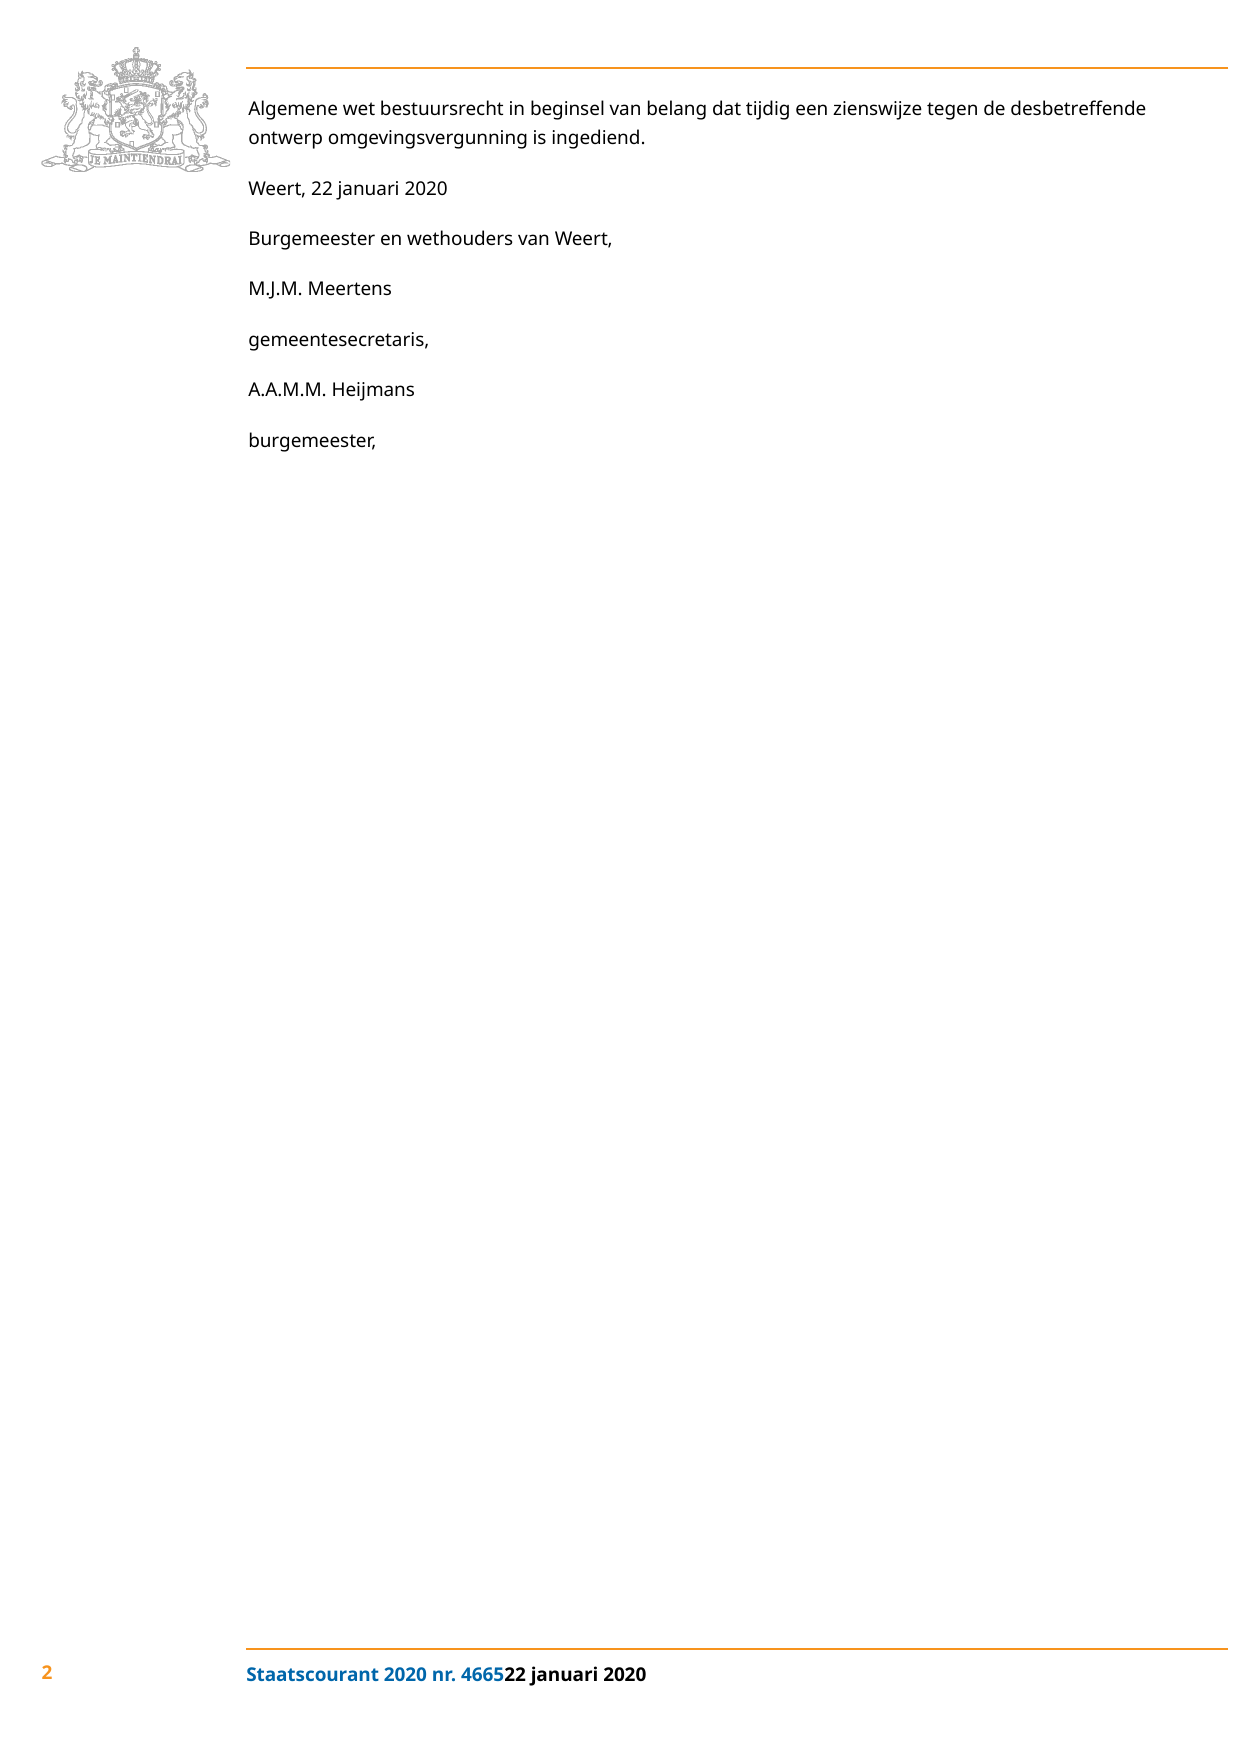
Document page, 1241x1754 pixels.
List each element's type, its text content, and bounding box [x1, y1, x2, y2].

text gemeentesecretaris, [248, 326, 1152, 352]
text M.J.M. Meertens [248, 276, 1152, 301]
text Algemene wet bestuursrecht in beginsel van belang dat tijdig een zienswijze tegen de desbetreffende ontwerp omgevingsvergunning is ingediend. [248, 95, 1152, 150]
text burgemeester, [248, 427, 1152, 453]
picture [41, 47, 231, 172]
text Weert, 22 januari 2020 [248, 175, 1152, 201]
text A.A.M.M. Heijmans [248, 376, 1152, 402]
text Burgemeester en wethouders van Weert, [248, 225, 1152, 251]
